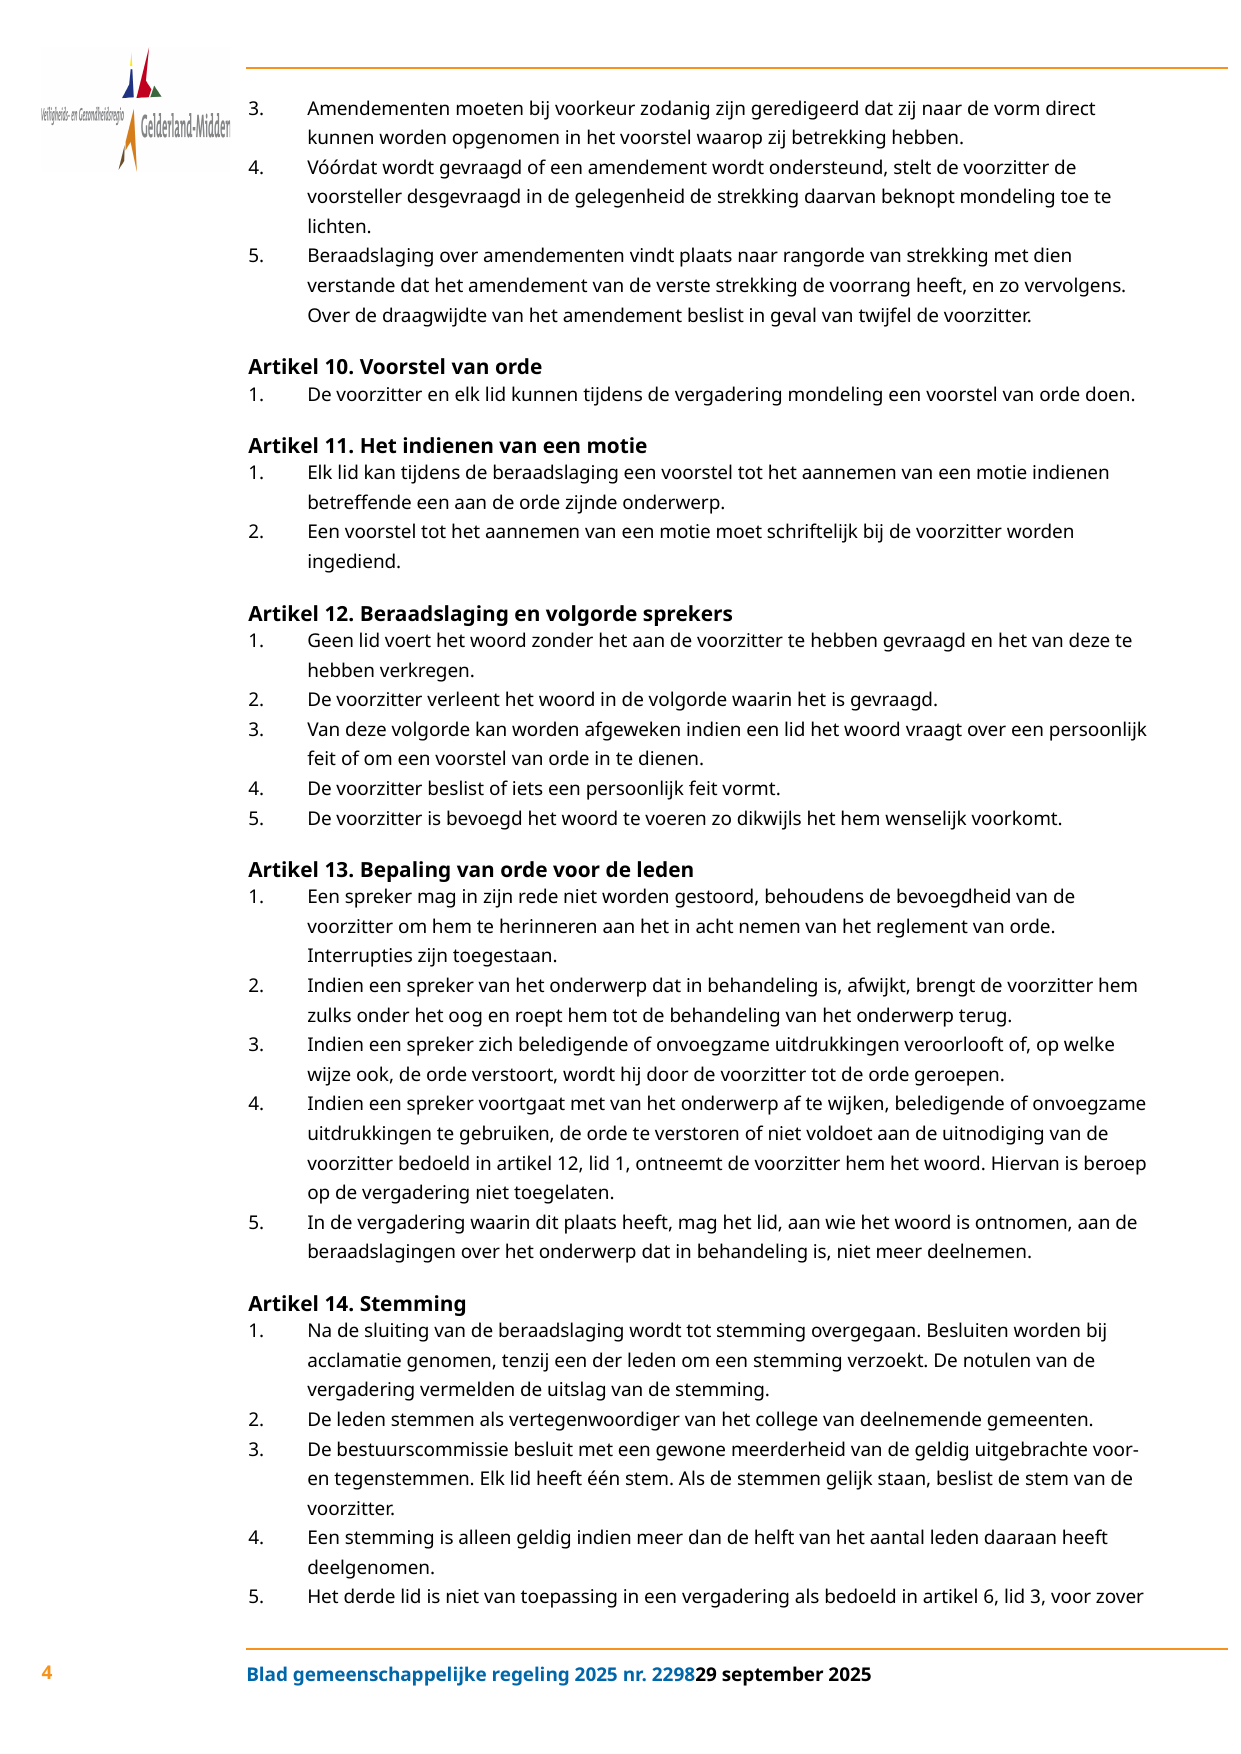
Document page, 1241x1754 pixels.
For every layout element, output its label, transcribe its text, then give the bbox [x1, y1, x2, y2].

list De bestuurscommissie besluit met een gewone meerderheid van de geldig uitgebrachte voor- en tegenstemmen. Elk lid heeft één stem. Als de stemmen gelijk staan, beslist de stem van de voorzitter. [248, 1436, 1152, 1521]
list Indien een spreker voortgaat met van het onderwerp af te wijken, beledigende of onvoegzame uitdrukkingen te gebruiken, de orde te verstoren of niet voldoet aan de uitnodiging van de voorzitter bedoeld in artikel 12, lid 1, ontneemt de voorzitter hem het woord. Hiervan is beroep op de vergadering niet toegelaten. [248, 1091, 1152, 1205]
list Beraadslaging over amendementen vindt plaats naar rangorde van strekking met dien verstande dat het amendement van de verste strekking de voorrang heeft, en zo vervolgens. Over de draagwijdte van het amendement beslist in geval van twijfel de voorzitter. [248, 243, 1152, 328]
list Amendementen moeten bij voorkeur zodanig zijn geredigeerd dat zij naar de vorm direct kunnen worden opgenomen in het voorstel waarop zij betrekking hebben. [248, 95, 1152, 150]
list Een stemming is alleen geldig indien meer dan de helft van het aantal leden daaraan heeft deelgenomen. [248, 1524, 1152, 1580]
text Artikel 14. Stemming [248, 1289, 1152, 1317]
text Artikel 13. Bepaling van orde voor de leden [248, 855, 1152, 883]
list Geen lid voert het woord zonder het aan de voorzitter te hebben gevraagd en het van deze te hebben verkregen. [248, 627, 1152, 682]
list De voorzitter is bevoegd het woord te voeren zo dikwijls het hem wenselijk voorkomt. [248, 805, 1152, 830]
list In de vergadering waarin dit plaats heeft, mag het lid, aan wie het woord is ontnomen, aan de beraadslagingen over het onderwerp dat in behandeling is, niet meer deelnemen. [248, 1209, 1152, 1264]
text Artikel 10. Voorstel van orde [248, 352, 1152, 381]
list De voorzitter en elk lid kunnen tijdens de vergadering mondeling een voorstel van orde doen. [248, 381, 1152, 406]
list Een voorstel tot het aannemen van een motie moet schriftelijk bij de voorzitter worden ingediend. [248, 519, 1152, 574]
text Artikel 12. Beraadslaging en volgorde sprekers [248, 599, 1152, 627]
list Van deze volgorde kan worden afgeweken indien een lid het woord vraagt over een persoonlijk feit of om een voorstel van orde in te dienen. [248, 716, 1152, 771]
list Vóórdat wordt gevraagd of een amendement wordt ondersteund, stelt de voorzitter de voorsteller desgevraagd in de gelegenheid de strekking daarvan beknopt mondeling toe te lichten. [248, 154, 1152, 239]
list Indien een spreker van het onderwerp dat in behandeling is, afwijkt, brengt de voorzitter hem zulks onder het oog en roept hem tot de behandeling van het onderwerp terug. [248, 972, 1152, 1028]
list De voorzitter beslist of iets een persoonlijk feit vormt. [248, 775, 1152, 801]
list Indien een spreker zich beledigende of onvoegzame uitdrukkingen veroorlooft of, op welke wijze ook, de orde verstoort, wordt hij door de voorzitter tot de orde geroepen. [248, 1031, 1152, 1087]
list De leden stemmen als vertegenwoordiger van het college van deelnemende gemeenten. [248, 1406, 1152, 1432]
list Na de sluiting van de beraadslaging wordt tot stemming overgegaan. Besluiten worden bij acclamatie genomen, tenzij een der leden om een stemming verzoekt. De notulen van de vergadering vermelden de uitslag van de stemming. [248, 1317, 1152, 1402]
list Het derde lid is niet van toepassing in een vergadering als bedoeld in artikel 6, lid 3, voor zover [248, 1584, 1152, 1609]
text Artikel 11. Het indienen van een motie [248, 431, 1152, 459]
list Elk lid kan tijdens de beraadslaging een voorstel tot het aannemen van een motie indienen betreffende een aan de orde zijnde onderwerp. [248, 459, 1152, 515]
list De voorzitter verleent het woord in de volgorde waarin het is gevraagd. [248, 686, 1152, 712]
picture [41, 47, 231, 172]
list Een spreker mag in zijn rede niet worden gestoord, behoudens de bevoegdheid van de voorzitter om hem te herinneren aan het in acht nemen van het reglement van orde. Interrupties zijn toegestaan. [248, 883, 1152, 968]
